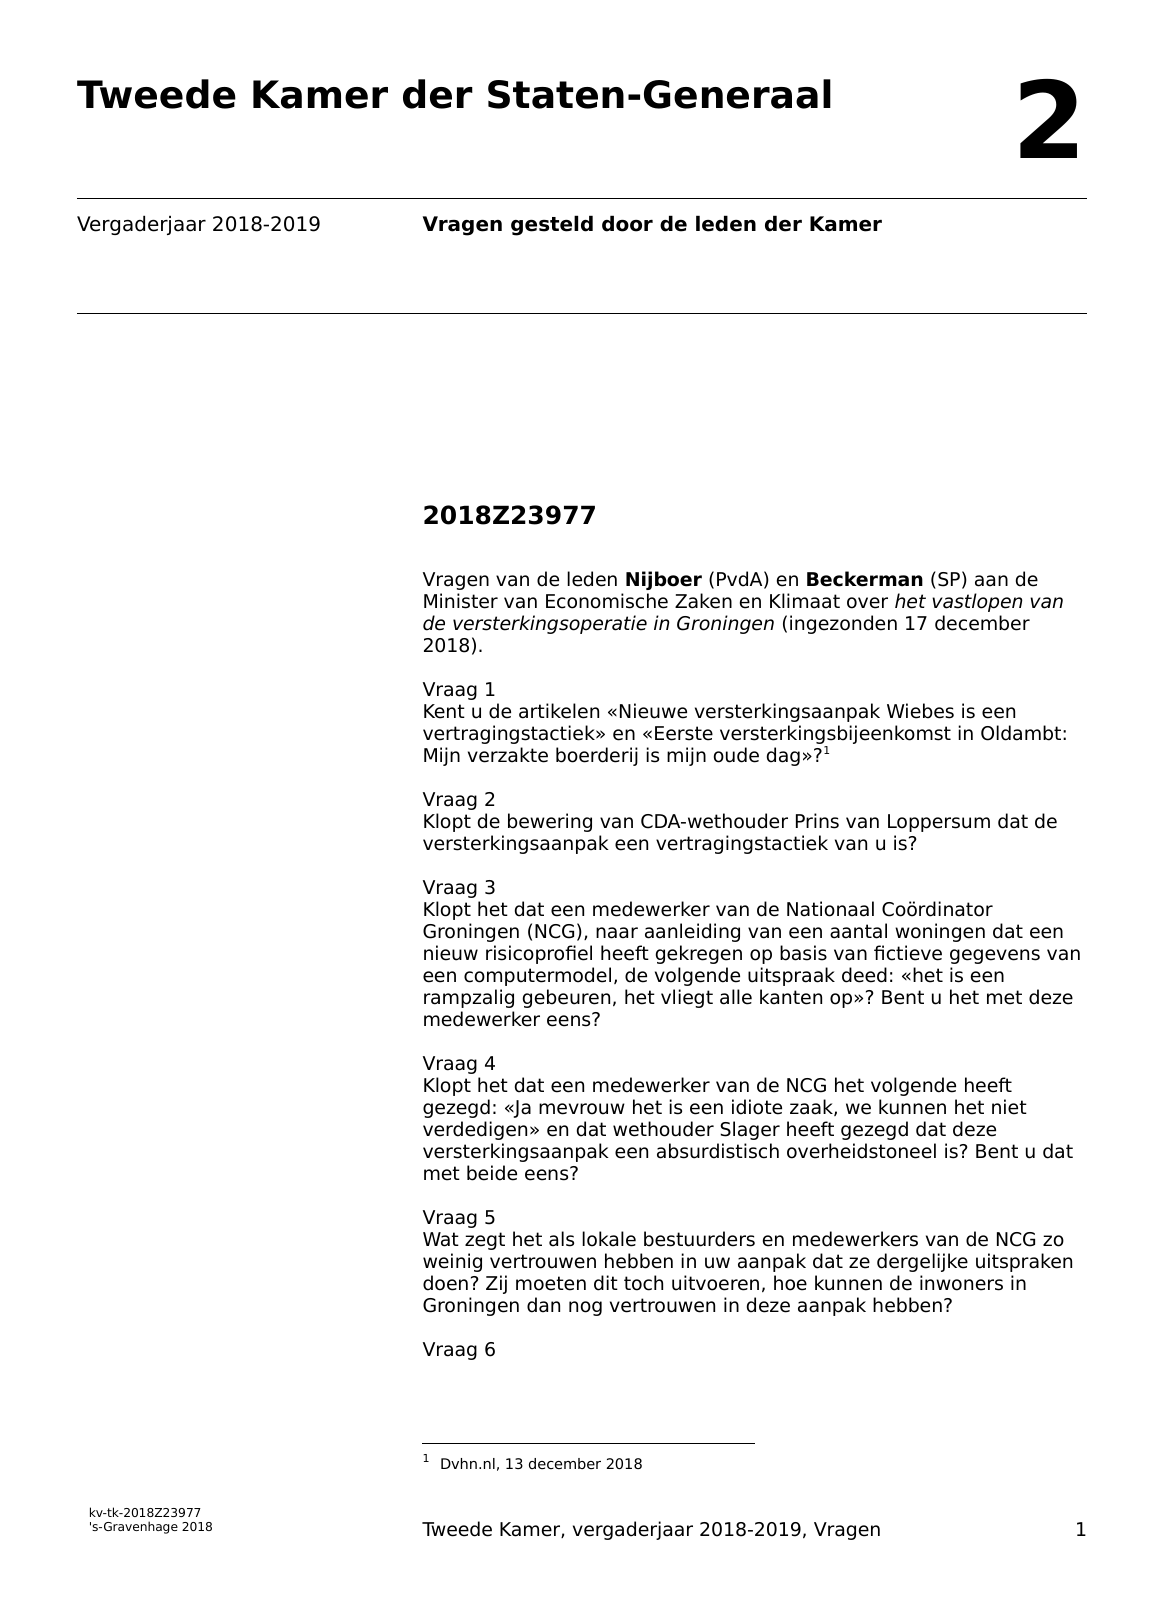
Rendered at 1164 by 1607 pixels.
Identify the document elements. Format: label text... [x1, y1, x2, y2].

text Vraag 4 [422, 1053, 1087, 1075]
text Kent u de artikelen «Nieuwe versterkingsaanpak Wiebes is een vertragingstactiek» en «Eerste versterkingsbijeenkomst in Oldambt: Mijn verzakte boerderij is mijn oude dag»? [422, 701, 1087, 767]
text kv-tk-2018Z23977 [88, 1506, 323, 1520]
text 's-Gravenhage 2018 [88, 1520, 323, 1534]
table_header 2 [886, 59, 1087, 198]
text Vraag 5 [422, 1207, 1087, 1229]
text Wat zegt het als lokale bestuurders en medewerkers van de NCG zo weinig vertrouwen hebben in uw aanpak dat ze dergelijke uitspraken doen? Zij moeten dit toch uitvoeren, hoe kunnen de inwoners in Groningen dan nog vertrouwen in deze aanpak hebben? [422, 1229, 1087, 1317]
text Vraag 6 [422, 1339, 1087, 1361]
text Vragen van de leden Nijboer (PvdA) en Beckerman (SP) aan de Minister van Economische Zaken en Klimaat over het vastlopen van de versterkingsoperatie in Groningen (ingezonden 17 december 2018). [422, 569, 1087, 657]
text Vraag 1 [422, 679, 1087, 701]
text 2018Z23977 [422, 501, 1087, 531]
text Dvhn.nl, 13 december 2018 [422, 1452, 1087, 1474]
text Klopt de bewering van CDA-wethouder Prins van Loppersum dat de versterkingsaanpak een vertragingstactiek van u is? [422, 811, 1087, 855]
text Vraag 3 [422, 877, 1087, 899]
table_header Tweede Kamer der Staten-Generaal [77, 59, 886, 198]
table_cell Vergaderjaar 2018-2019 [77, 199, 422, 313]
text Klopt het dat een medewerker van de NCG het volgende heeft gezegd: «Ja mevrouw het is een idiote zaak, we kunnen het niet verdedigen» en dat wethouder Slager heeft gezegd dat deze versterkingsaanpak een absurdistisch overheidstoneel is? Bent u dat met beide eens? [422, 1075, 1087, 1185]
table_cell Vragen gesteld door de leden der Kamer [422, 199, 1087, 313]
text Vraag 2 [422, 789, 1087, 811]
text Klopt het dat een medewerker van de Nationaal Coördinator Groningen (NCG), naar aanleiding van een aantal woningen dat een nieuw risicoprofiel heeft gekregen op basis van fictieve gegevens van een computermodel, de volgende uitspraak deed: «het is een rampzalig gebeuren, het vliegt alle kanten op»? Bent u het met deze medewerker eens? [422, 899, 1087, 1031]
